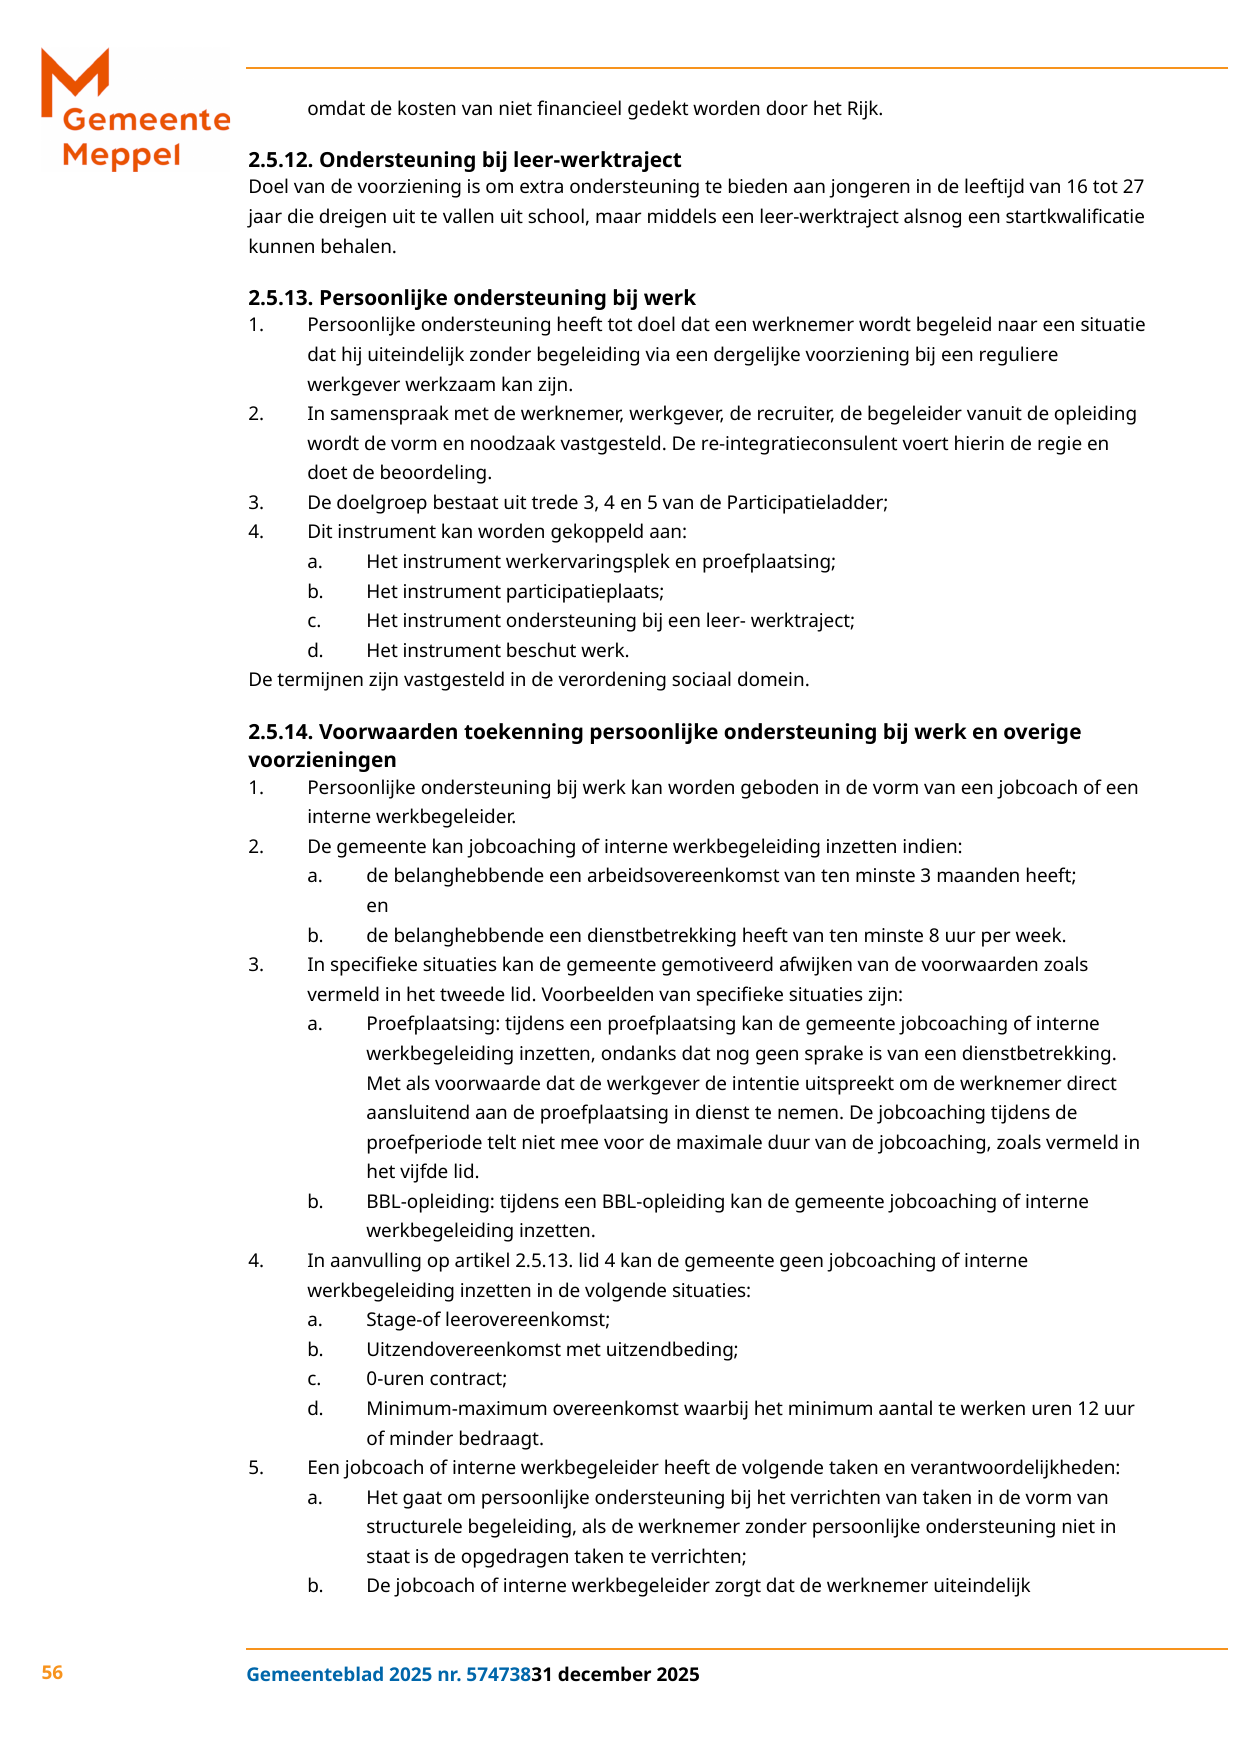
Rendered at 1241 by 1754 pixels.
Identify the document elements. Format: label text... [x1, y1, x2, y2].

list Een jobcoach of interne werkbegeleider heeft de volgende taken en verantwoordelijkheden: [248, 1454, 1152, 1480]
list Het instrument werkervaringsplek en proefplaatsing; [307, 548, 1152, 574]
list Persoonlijke ondersteuning bij werk kan worden geboden in de vorm van een jobcoach of een interne werkbegeleider. [248, 774, 1152, 829]
list Het gaat om persoonlijke ondersteuning bij het verrichten van taken in de vorm van structurele begeleiding, als de werknemer zonder persoonlijke ondersteuning niet in staat is de opgedragen taken te verrichten; [307, 1484, 1152, 1569]
list 0-uren contract; [307, 1366, 1152, 1391]
list De gemeente kan jobcoaching of interne werkbegeleiding inzetten indien: [248, 833, 1152, 859]
list In specifieke situaties kan de gemeente gemotiveerd afwijken van de voorwaarden zoals vermeld in het tweede lid. Voorbeelden van specifieke situaties zijn: [248, 951, 1152, 1007]
list Proefplaatsing: tijdens een proefplaatsing kan de gemeente jobcoaching of interne werkbegeleiding inzetten, ondanks dat nog geen sprake is van een dienstbetrekking. Met als voorwaarde dat de werkgever de intentie uitspreekt om de werknemer direct aansluitend aan de proefplaatsing in dienst te nemen. De jobcoaching tijdens de proefperiode telt niet mee voor de maximale duur van de jobcoaching, zoals vermeld in het vijfde lid. [307, 1011, 1152, 1184]
list omdat de kosten van niet financieel gedekt worden door het Rijk. [248, 95, 1152, 121]
text 2.5.12. Ondersteuning bij leer-werktraject [248, 145, 1152, 174]
list Het instrument ondersteuning bij een leer- werktraject; [307, 607, 1152, 633]
list Dit instrument kan worden gekoppeld aan: [248, 519, 1152, 544]
list de belanghebbende een arbeidsovereenkomst van ten minste 3 maanden heeft; [307, 863, 1152, 888]
text Doel van de voorziening is om extra ondersteuning te bieden aan jongeren in de leeftijd van 16 tot 27 jaar die dreigen uit te vallen uit school, maar middels een leer-werktraject alsnog een startkwalificatie kunnen behalen. [248, 174, 1152, 258]
list In samenspraak met de werknemer, werkgever, de recruiter, de begeleider vanuit de opleiding wordt de vorm en noodzaak vastgesteld. De re-integratieconsulent voert hierin de regie en doet de beoordeling. [248, 400, 1152, 485]
text 2.5.14. Voorwaarden toekenning persoonlijke ondersteuning bij werk en overige voorzieningen [248, 717, 1152, 774]
list Stage-of leerovereenkomst; [307, 1306, 1152, 1332]
list Het instrument participatieplaats; [307, 578, 1152, 604]
list de belanghebbende een dienstbetrekking heeft van ten minste 8 uur per week. [307, 922, 1152, 948]
list De doelgroep bestaat uit trede 3, 4 en 5 van de Participatieladder; [248, 489, 1152, 515]
list De jobcoach of interne werkbegeleider zorgt dat de werknemer uiteindelijk [307, 1573, 1152, 1598]
list Uitzendovereenkomst met uitzendbeding; [307, 1336, 1152, 1362]
list Persoonlijke ondersteuning heeft tot doel dat een werknemer wordt begeleid naar een situatie dat hij uiteindelijk zonder begeleiding via een dergelijke voorziening bij een reguliere werkgever werkzaam kan zijn. [248, 312, 1152, 397]
list BBL-opleiding: tijdens een BBL-opleiding kan de gemeente jobcoaching of interne werkbegeleiding inzetten. [307, 1188, 1152, 1243]
list In aanvulling op artikel 2.5.13. lid 4 kan de gemeente geen jobcoaching of interne werkbegeleiding inzetten in de volgende situaties: [248, 1247, 1152, 1303]
list en [307, 892, 1152, 918]
list Het instrument beschut werk. [307, 637, 1152, 663]
picture [41, 47, 231, 172]
text 2.5.13. Persoonlijke ondersteuning bij werk [248, 283, 1152, 312]
list Minimum-maximum overeenkomst waarbij het minimum aantal te werken uren 12 uur of minder bedraagt. [307, 1395, 1152, 1451]
text De termijnen zijn vastgesteld in de verordening sociaal domein. [248, 667, 1152, 692]
